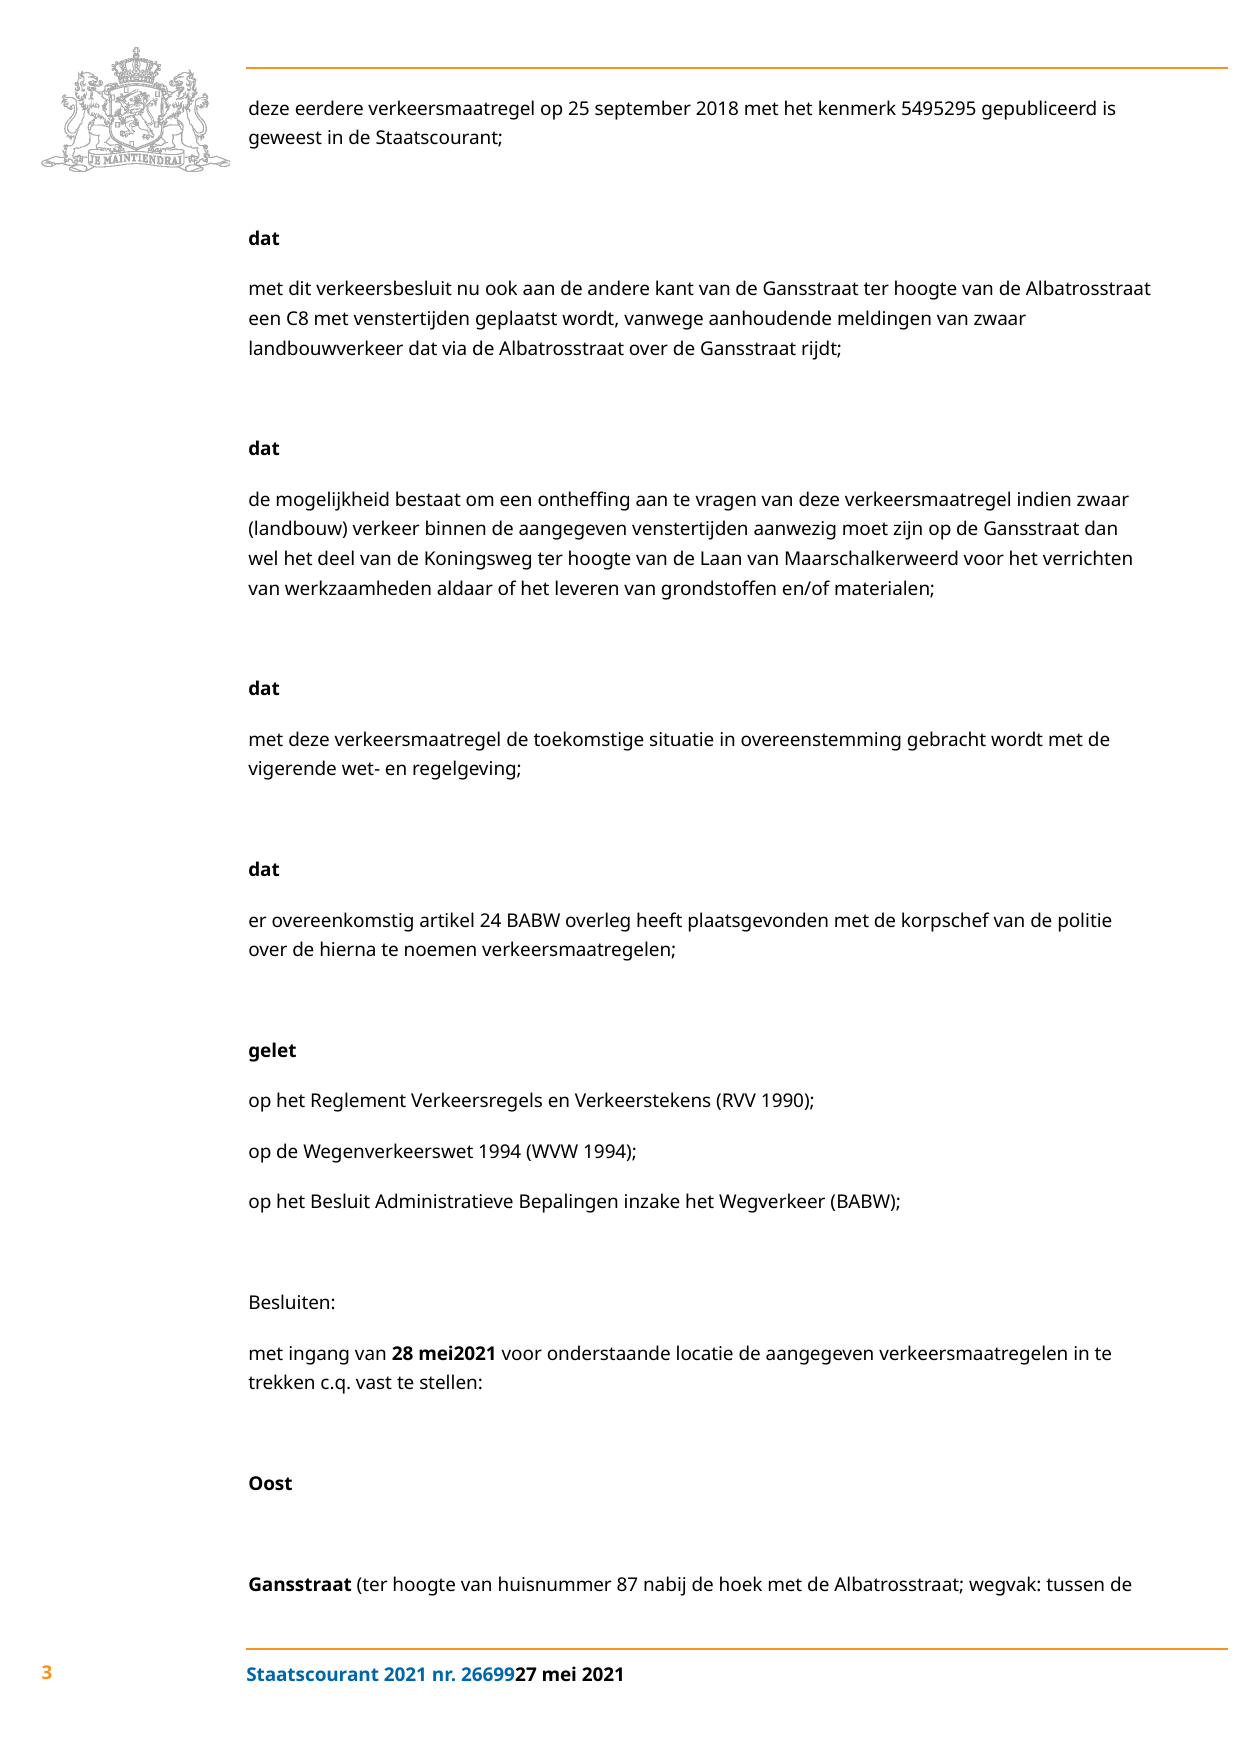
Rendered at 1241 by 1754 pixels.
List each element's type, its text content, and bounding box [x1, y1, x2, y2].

text op het Reglement Verkeersregels en Verkeerstekens (RVV 1990); [248, 1088, 1152, 1113]
text op de Wegenverkeerswet 1994 (WVW 1994); [248, 1138, 1152, 1164]
text op het Besluit Administratieve Bepalingen inzake het Wegverkeer (BABW); [248, 1188, 1152, 1214]
text deze eerdere verkeersmaatregel op 25 september 2018 met het kenmerk 5495295 gepubliceerd is geweest in de Staatscourant; [248, 95, 1152, 150]
text met deze verkeersmaatregel de toekomstige situatie in overeenstemming gebracht wordt met de vigerende wet- en regelgeving; [248, 726, 1152, 781]
text dat [248, 856, 1152, 882]
text gelet [248, 1037, 1152, 1063]
text er overeenkomstig artikel 24 BABW overleg heeft plaatsgevonden met de korpschef van de politie over de hierna te noemen verkeersmaatregelen; [248, 907, 1152, 962]
text dat [248, 676, 1152, 701]
text dat [248, 436, 1152, 461]
text met ingang van 28 mei2021 voor onderstaande locatie de aangegeven verkeersmaatregelen in te trekken c.q. vast te stellen: [248, 1340, 1152, 1395]
text Gansstraat (ter hoogte van huisnummer 87 nabij de hoek met de Albatrosstraat; wegvak: tussen de [248, 1571, 1152, 1597]
text Besluiten: [248, 1289, 1152, 1315]
text Oost [248, 1470, 1152, 1496]
text dat [248, 225, 1152, 251]
text de mogelijkheid bestaat om een ontheffing aan te vragen van deze verkeersmaatregel indien zwaar (landbouw) verkeer binnen de aangegeven venstertijden aanwezig moet zijn op de Gansstraat dan wel het deel van de Koningsweg ter hoogte van de Laan van Maarschalkerweerd voor het verrichten van werkzaamheden aldaar of het leveren van grondstoffen en/of materialen; [248, 486, 1152, 601]
picture [41, 47, 231, 172]
text met dit verkeersbesluit nu ook aan de andere kant van de Gansstraat ter hoogte van de Albatrosstraat een C8 met venstertijden geplaatst wordt, vanwege aanhoudende meldingen van zwaar landbouwverkeer dat via de Albatrosstraat over de Gansstraat rijdt; [248, 276, 1152, 361]
